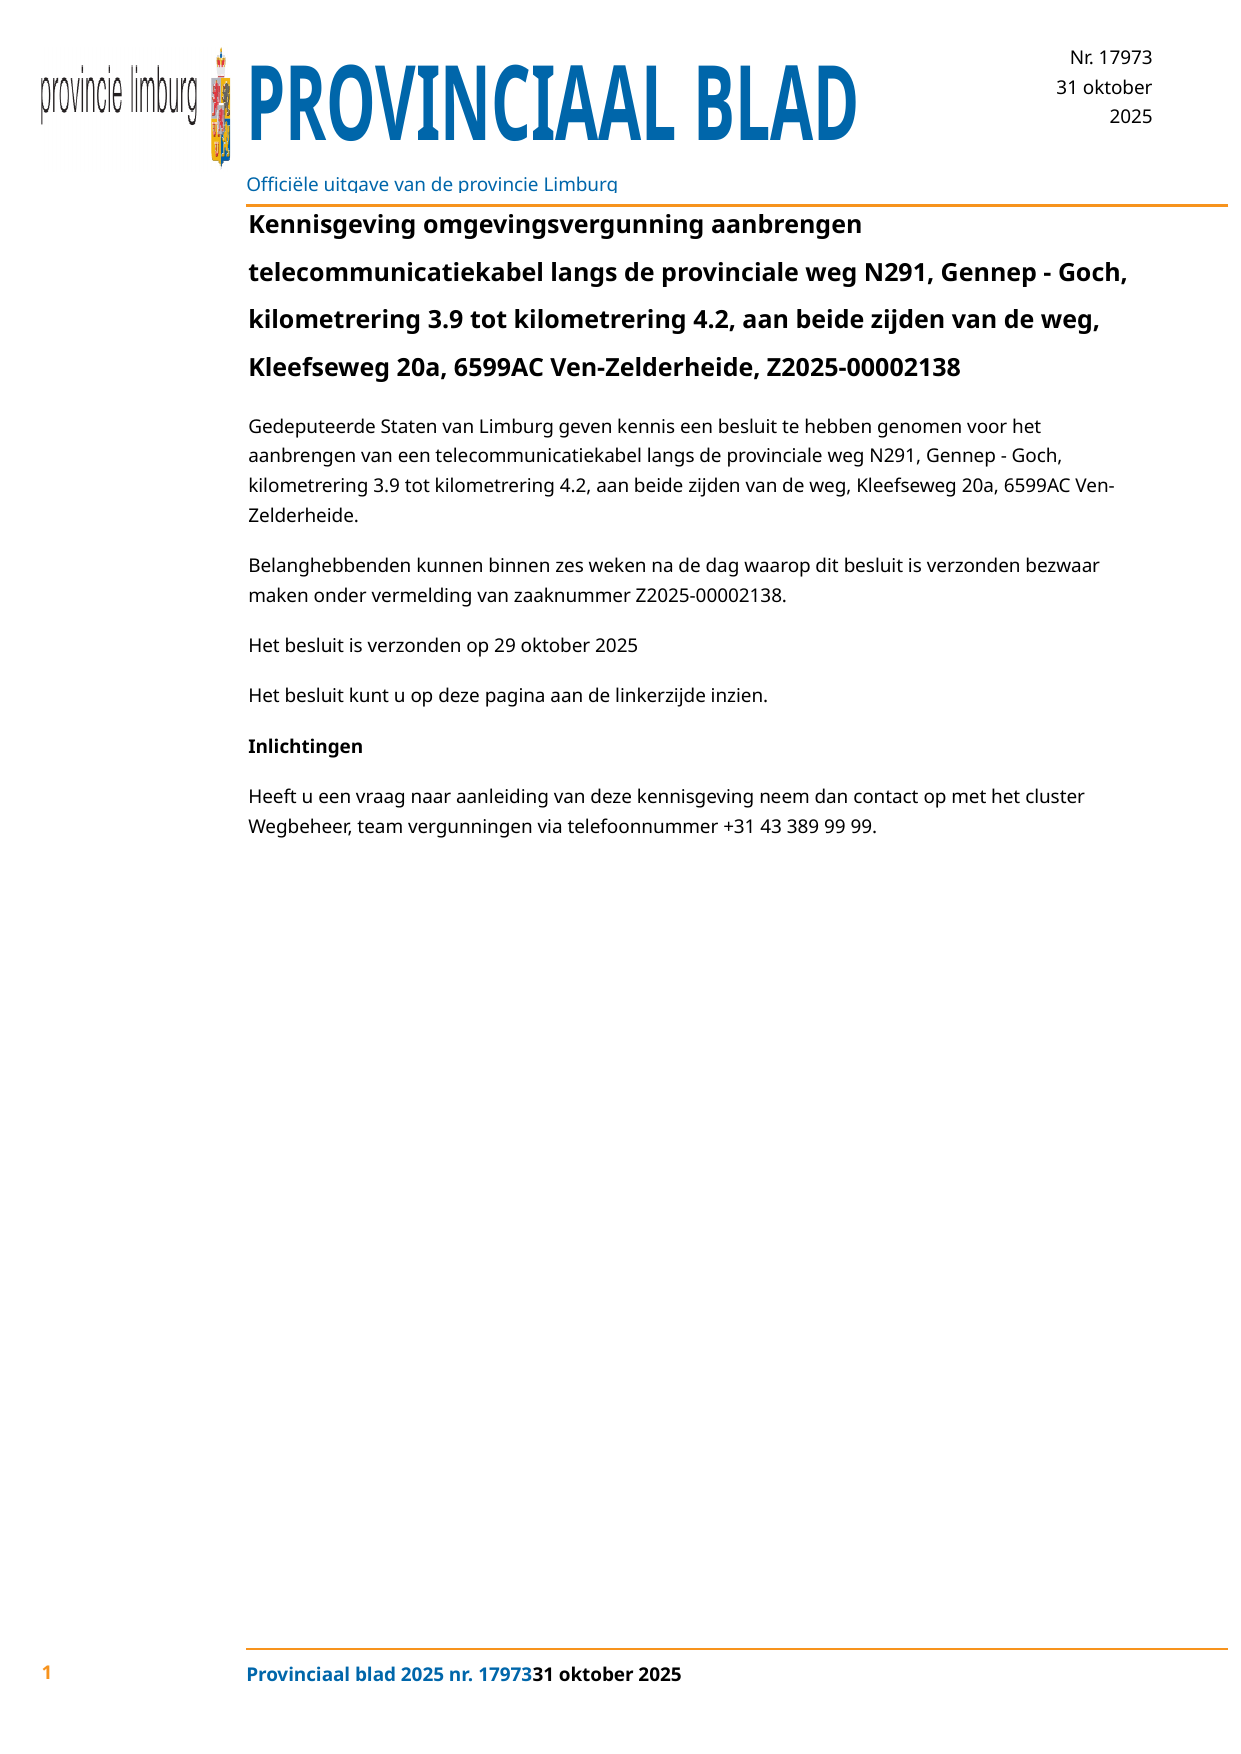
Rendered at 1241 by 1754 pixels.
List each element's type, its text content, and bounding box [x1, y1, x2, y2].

text Belanghebbenden kunnen binnen zes weken na de dag waarop dit besluit is verzonden bezwaar maken onder vermelding van zaaknummer Z2025-00002138. [248, 552, 1152, 608]
picture [41, 47, 231, 172]
text Inlichtingen [248, 733, 1152, 759]
text Het besluit is verzonden op 29 oktober 2025 [248, 632, 1152, 658]
text Het besluit kunt u op deze pagina aan de linkerzijde inzien. [248, 683, 1152, 708]
text Gedeputeerde Staten van Limburg geven kennis een besluit te hebben genomen voor het aanbrengen van een telecommunicatiekabel langs de provinciale weg N291, Gennep - Goch, kilometrering 3.9 tot kilometrering 4.2, aan beide zijden van de weg, Kleefseweg 20a, 6599AC Ven-Zelderheide. [248, 413, 1152, 528]
text Heeft u een vraag naar aanleiding van deze kennisgeving neem dan contact op met het cluster Wegbeheer, team vergunningen via telefoonnummer +31 43 389 99 99. [248, 783, 1152, 839]
text Kennisgeving omgevingsvergunning aanbrengen telecommunicatiekabel langs de provinciale weg N291, Gennep - Goch, kilometrering 3.9 tot kilometrering 4.2, aan beide zijden van de weg, Kleefseweg 20a, 6599AC Ven-Zelderheide, Z2025-00002138 [248, 207, 1152, 384]
